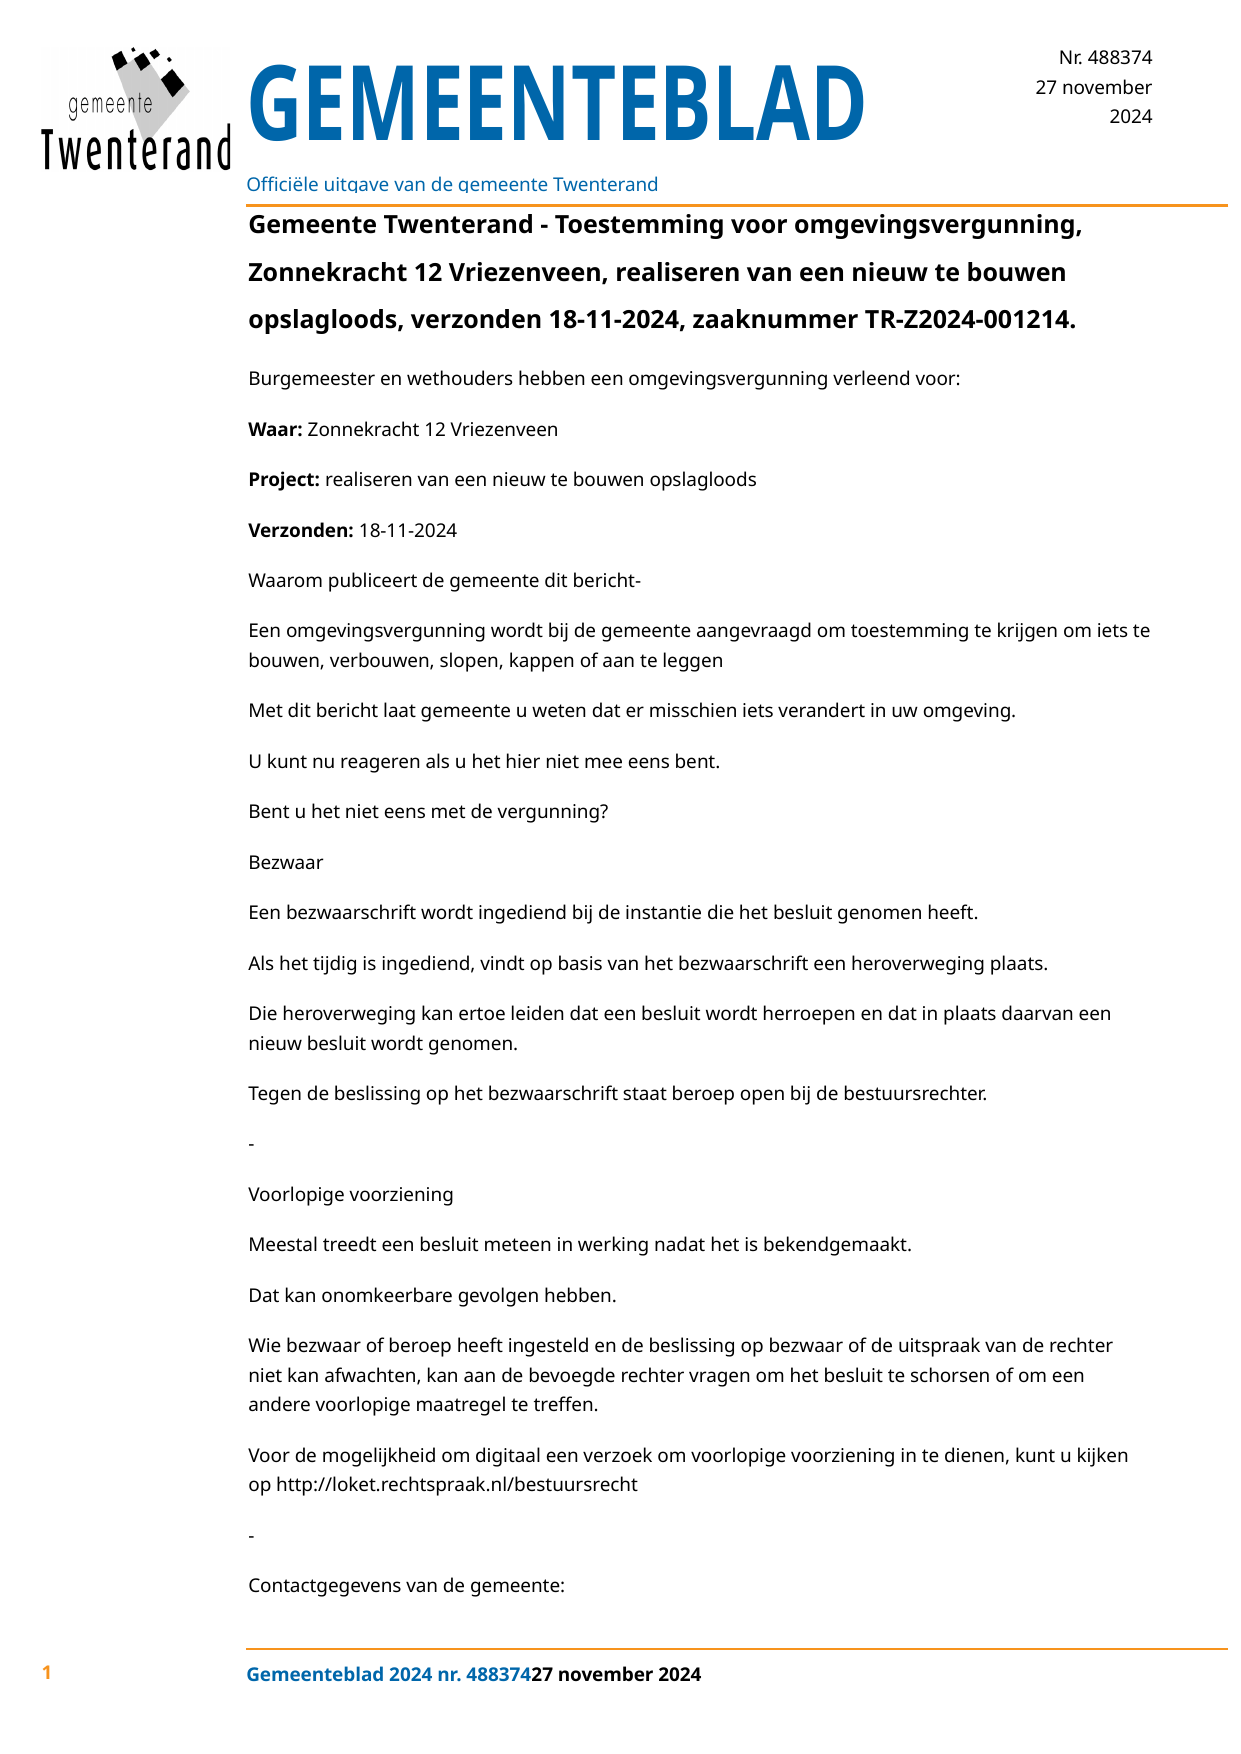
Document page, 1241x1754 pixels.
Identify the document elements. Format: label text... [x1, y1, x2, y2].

text Project: realiseren van een nieuw te bouwen opslagloods [248, 466, 1152, 492]
text Waarom publiceert de gemeente dit bericht- [248, 567, 1152, 593]
picture [41, 47, 231, 172]
text Meestal treedt een besluit meteen in werking nadat het is bekendgemaakt. [248, 1231, 1152, 1257]
text Een omgevingsvergunning wordt bij de gemeente aangevraagd om toestemming te krijgen om iets te bouwen, verbouwen, slopen, kappen of aan te leggen [248, 618, 1152, 673]
text U kunt nu reageren als u het hier niet mee eens bent. [248, 748, 1152, 774]
text Tegen de beslissing op het bezwaarschrift staat beroep open bij de bestuursrechter. [248, 1080, 1152, 1106]
text Voorlopige voorziening [248, 1181, 1152, 1207]
text Wie bezwaar of beroep heeft ingesteld en de beslissing op bezwaar of de uitspraak van de rechter niet kan afwachten, kan aan de bevoegde rechter vragen om het besluit te schorsen of om een andere voorlopige maatregel te treffen. [248, 1332, 1152, 1417]
text - [248, 1131, 1152, 1156]
text Voor de mogelijkheid om digitaal een verzoek om voorlopige voorziening in te dienen, kunt u kijken op http://loket.rechtspraak.nl/bestuursrecht [248, 1442, 1152, 1497]
text Bent u het niet eens met de vergunning? [248, 798, 1152, 824]
text - [248, 1522, 1152, 1547]
text Die heroverweging kan ertoe leiden dat een besluit wordt herroepen en dat in plaats daarvan een nieuw besluit wordt genomen. [248, 1000, 1152, 1055]
text Dat kan onomkeerbare gevolgen hebben. [248, 1282, 1152, 1307]
text Contactgegevens van de gemeente: [248, 1572, 1152, 1598]
text Een bezwaarschrift wordt ingediend bij de instantie die het besluit genomen heeft. [248, 899, 1152, 925]
text Gemeente Twenterand - Toestemming voor omgevingsvergunning, Zonnekracht 12 Vriezenveen, realiseren van een nieuw te bouwen opslagloods, verzonden 18-11-2024, zaaknummer TR-Z2024-001214. [248, 207, 1152, 336]
text Waar: Zonnekracht 12 Vriezenveen [248, 416, 1152, 442]
text Met dit bericht laat gemeente u weten dat er misschien iets verandert in uw omgeving. [248, 698, 1152, 723]
text Als het tijdig is ingediend, vindt op basis van het bezwaarschrift een heroverweging plaats. [248, 950, 1152, 975]
text Verzonden: 18-11-2024 [248, 517, 1152, 542]
text Burgemeester en wethouders hebben een omgevingsvergunning verleend voor: [248, 366, 1152, 391]
text Bezwaar [248, 849, 1152, 874]
